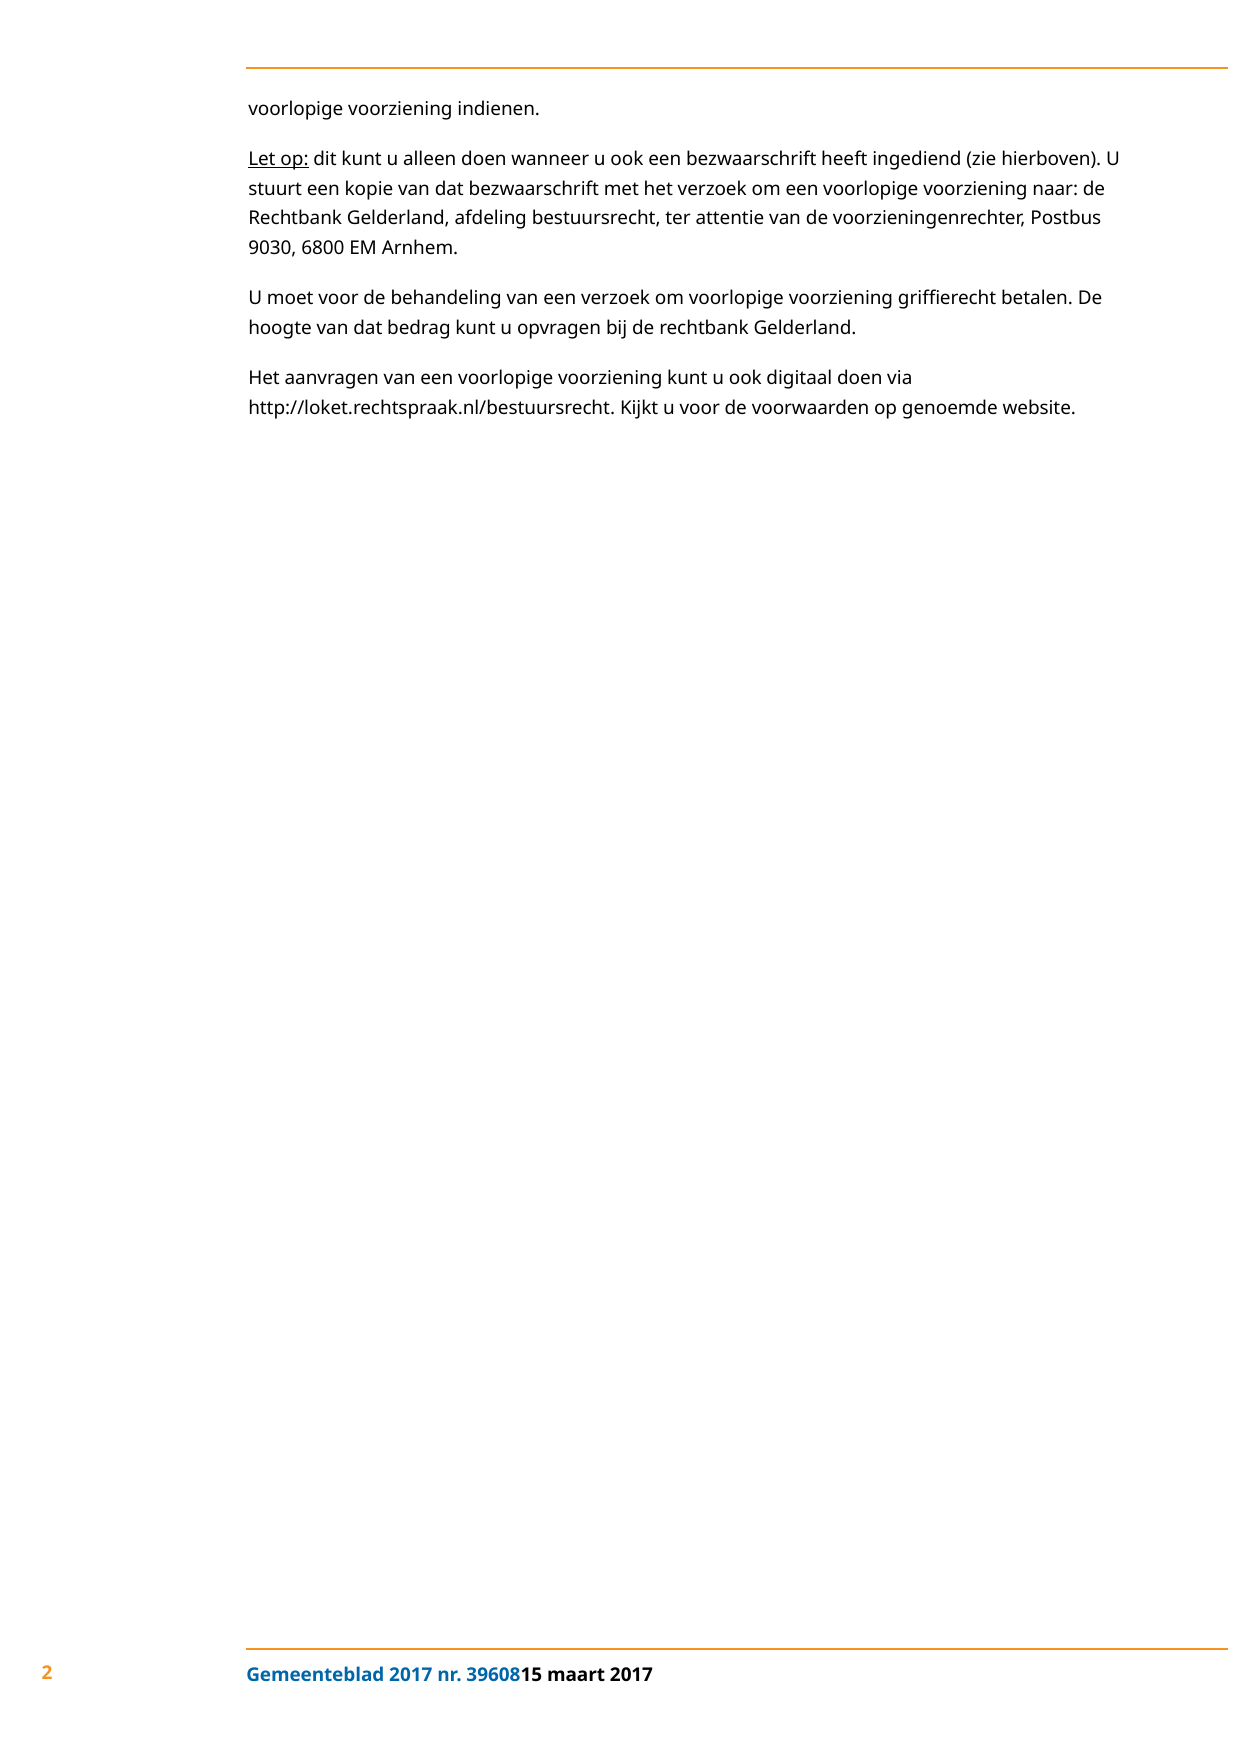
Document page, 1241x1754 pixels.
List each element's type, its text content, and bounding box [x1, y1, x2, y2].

text U moet voor de behandeling van een verzoek om voorlopige voorziening griffierecht betalen. De hoogte van dat bedrag kunt u opvragen bij de rechtbank Gelderland. [248, 284, 1152, 340]
text voorlopige voorziening indienen. [248, 95, 1152, 121]
text Let op: dit kunt u alleen doen wanneer u ook een bezwaarschrift heeft ingediend (zie hierboven). U stuurt een kopie van dat bezwaarschrift met het verzoek om een voorlopige voorziening naar: de Rechtbank Gelderland, afdeling bestuursrecht, ter attentie van de voorzieningenrechter, Postbus 9030, 6800 EM Arnhem. [248, 145, 1152, 260]
picture [41, 47, 231, 172]
text Het aanvragen van een voorlopige voorziening kunt u ook digitaal doen via http://loket.rechtspraak.nl/bestuursrecht. Kijkt u voor de voorwaarden op genoemde website. [248, 364, 1152, 420]
